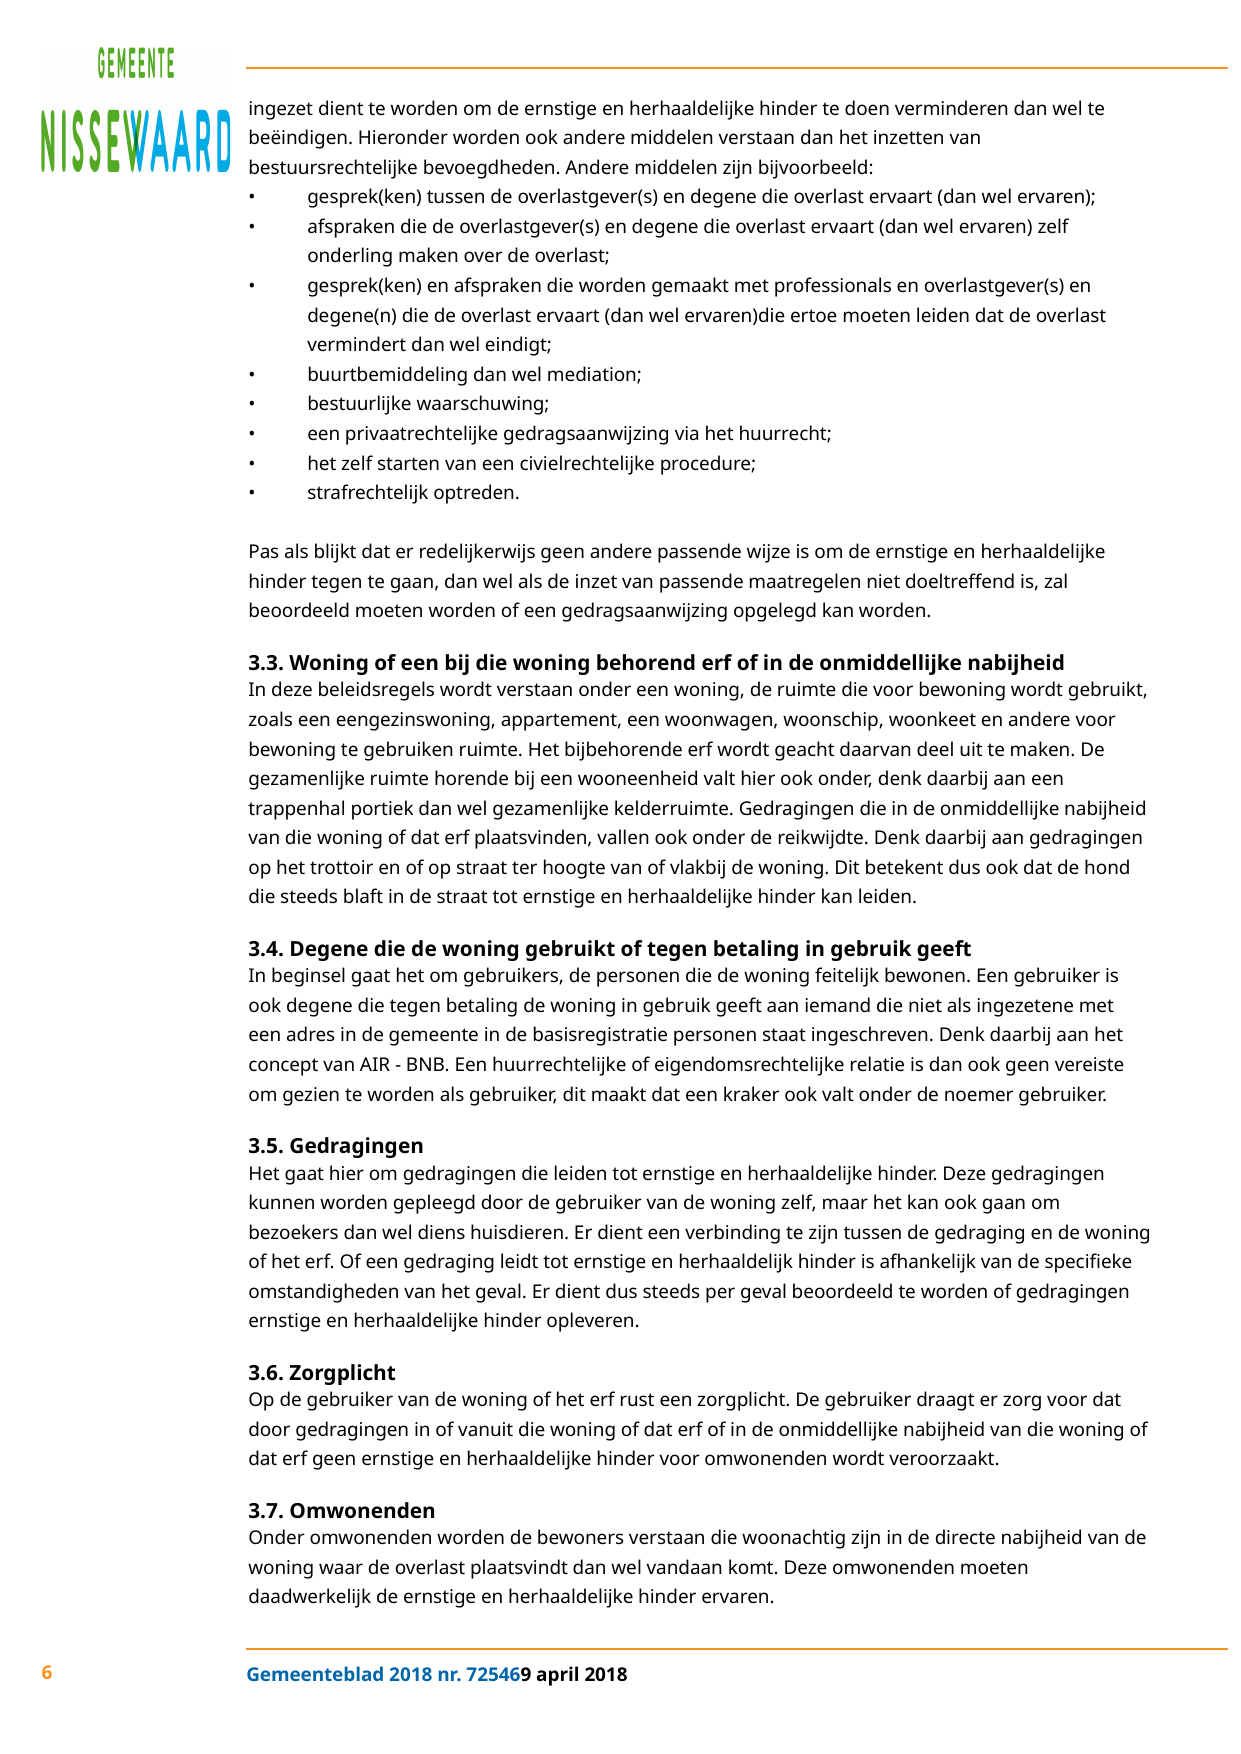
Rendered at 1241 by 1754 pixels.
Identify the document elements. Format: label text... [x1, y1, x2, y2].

text 3.3. Woning of een bij die woning behorend erf of in de onmiddellijke nabijheid [248, 648, 1152, 677]
text Op de gebruiker van de woning of het erf rust een zorgplicht. De gebruiker draagt er zorg voor dat door gedragingen in of vanuit die woning of dat erf of in de onmiddellijke nabijheid van die woning of dat erf geen ernstige en herhaaldelijke hinder voor omwonenden wordt veroorzaakt. [248, 1386, 1152, 1471]
text In deze beleidsregels wordt verstaan onder een woning, de ruimte die voor bewoning wordt gebruikt, zoals een eengezinswoning, appartement, een woonwagen, woonschip, woonkeet en andere voor bewoning te gebruiken ruimte. Het bijbehorende erf wordt geacht daarvan deel uit te maken. De gezamenlijke ruimte horende bij een wooneenheid valt hier ook onder, denk daarbij aan een trappenhal portiek dan wel gezamenlijke kelderruimte. Gedragingen die in de onmiddellijke nabijheid van die woning of dat erf plaatsvinden, vallen ook onder de reikwijdte. Denk daarbij aan gedragingen op het trottoir en of op straat ter hoogte van of vlakbij de woning. Dit betekent dus ook dat de hond die steeds blaft in de straat tot ernstige en herhaaldelijke hinder kan leiden. [248, 677, 1152, 909]
text In beginsel gaat het om gebruikers, de personen die de woning feitelijk bewonen. Een gebruiker is ook degene die tegen betaling de woning in gebruik geeft aan iemand die niet als ingezetene met een adres in de gemeente in de basisregistratie personen staat ingeschreven. Denk daarbij aan het concept van AIR - BNB. Een huurrechtelijke of eigendomsrechtelijke relatie is dan ook geen vereiste om gezien te worden als gebruiker, dit maakt dat een kraker ook valt onder de noemer gebruiker. [248, 962, 1152, 1107]
picture [41, 47, 231, 172]
picture [222, 122, 227, 160]
picture [200, 151, 206, 172]
text Pas als blijkt dat er redelijkerwijs geen andere passende wijze is om de ernstige en herhaaldelijke hinder tegen te gaan, dan wel als de inzet van passende maatregelen niet doeltreffend is, zal beoordeeld moeten worden of een gedragsaanwijzing opgelegd kan worden. [248, 538, 1152, 623]
text 3.7. Omwonenden [248, 1496, 1152, 1524]
text 3.6. Zorgplicht [248, 1358, 1152, 1386]
text Onder omwonenden worden de bewoners verstaan die woonachtig zijn in de directe nabijheid van de woning waar de overlast plaatsvindt dan wel vandaan komt. Deze omwonenden moeten daadwerkelijk de ernstige en herhaaldelijke hinder ervaren. [248, 1524, 1152, 1609]
text 3.5. Gedragingen [248, 1131, 1152, 1160]
list buurtbemiddeling dan wel mediation; [248, 361, 1152, 387]
list strafrechtelijk optreden. [248, 479, 1152, 505]
list een privaatrechtelijke gedragsaanwijzing via het huurrecht; [248, 420, 1152, 446]
text Het gaat hier om gedragingen die leiden tot ernstige en herhaaldelijke hinder. Deze gedragingen kunnen worden gepleegd door de gebruiker van de woning zelf, maar het kan ook gaan om bezoekers dan wel diens huisdieren. Er dient een verbinding te zijn tussen de gedraging en de woning of het erf. Of een gedraging leidt tot ernstige en herhaaldelijk hinder is afhankelijk van de specifieke omstandigheden van het geval. Er dient dus steeds per geval beoordeeld te worden of gedragingen ernstige en herhaaldelijke hinder opleveren. [248, 1160, 1152, 1333]
picture [154, 157, 165, 172]
list bestuurlijke waarschuwing; [248, 391, 1152, 416]
picture [176, 157, 187, 172]
list gesprek(ken) en afspraken die worden gemaakt met professionals en overlastgever(s) en degene(n) die de overlast ervaart (dan wel ervaren)die ertoe moeten leiden dat de overlast vermindert dan wel eindigt; [248, 272, 1152, 357]
picture [201, 122, 206, 138]
text 3.4. Degene die de woning gebruikt of tegen betaling in gebruik geeft [248, 934, 1152, 962]
list het zelf starten van een civielrechtelijke procedure; [248, 450, 1152, 476]
text ingezet dient te worden om de ernstige en herhaaldelijke hinder te doen verminderen dan wel te beëindigen. Hieronder worden ook andere middelen verstaan dan het inzetten van bestuursrechtelijke bevoegdheden. Andere middelen zijn bijvoorbeeld: [248, 95, 1152, 180]
list afspraken die de overlastgever(s) en degene die overlast ervaart (dan wel ervaren) zelf onderling maken over de overlast; [248, 213, 1152, 268]
list gesprek(ken) tussen de overlastgever(s) en degene die overlast ervaart (dan wel ervaren); [248, 183, 1152, 209]
